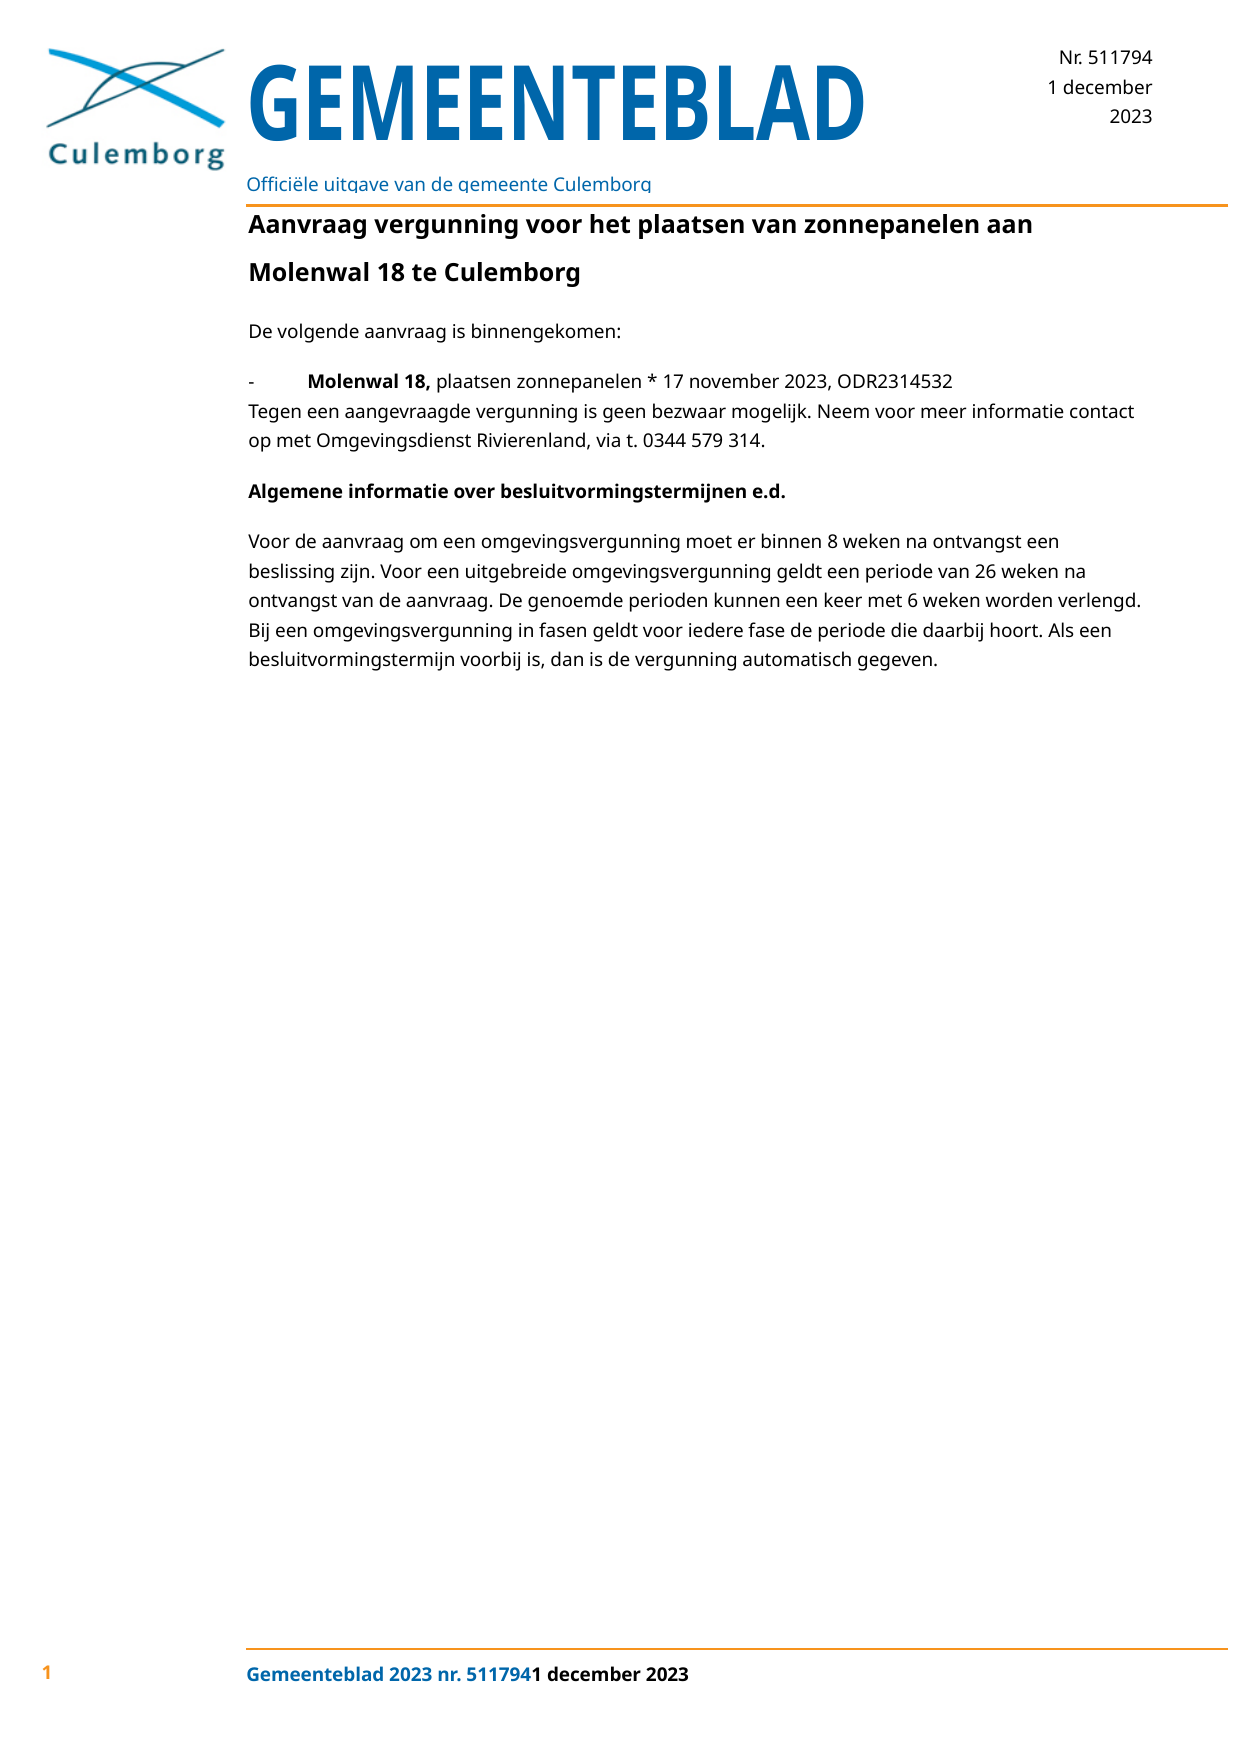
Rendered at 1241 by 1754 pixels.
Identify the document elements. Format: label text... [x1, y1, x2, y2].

picture [41, 47, 231, 172]
text De volgende aanvraag is binnengekomen: [248, 318, 1152, 344]
list Molenwal 18, plaatsen zonnepanelen * 17 november 2023, ODR2314532 [248, 368, 1152, 394]
text Voor de aanvraag om een omgevingsvergunning moet er binnen 8 weken na ontvangst een beslissing zijn. Voor een uitgebreide omgevingsvergunning geldt een periode van 26 weken na ontvangst van de aanvraag. De genoemde perioden kunnen een keer met 6 weken worden verlengd. Bij een omgevingsvergunning in fasen geldt voor iedere fase de periode die daarbij hoort. Als een besluitvormingstermijn voorbij is, dan is de vergunning automatisch gegeven. [248, 528, 1152, 672]
text Algemene informatie over besluitvormingstermijnen e.d. [248, 478, 1152, 504]
text Tegen een aangevraagde vergunning is geen bezwaar mogelijk. Neem voor meer informatie contact op met Omgevingsdienst Rivierenland, via t. 0344 579 314. [248, 398, 1152, 453]
text Aanvraag vergunning voor het plaatsen van zonnepanelen aan Molenwal 18 te Culemborg [248, 207, 1152, 288]
